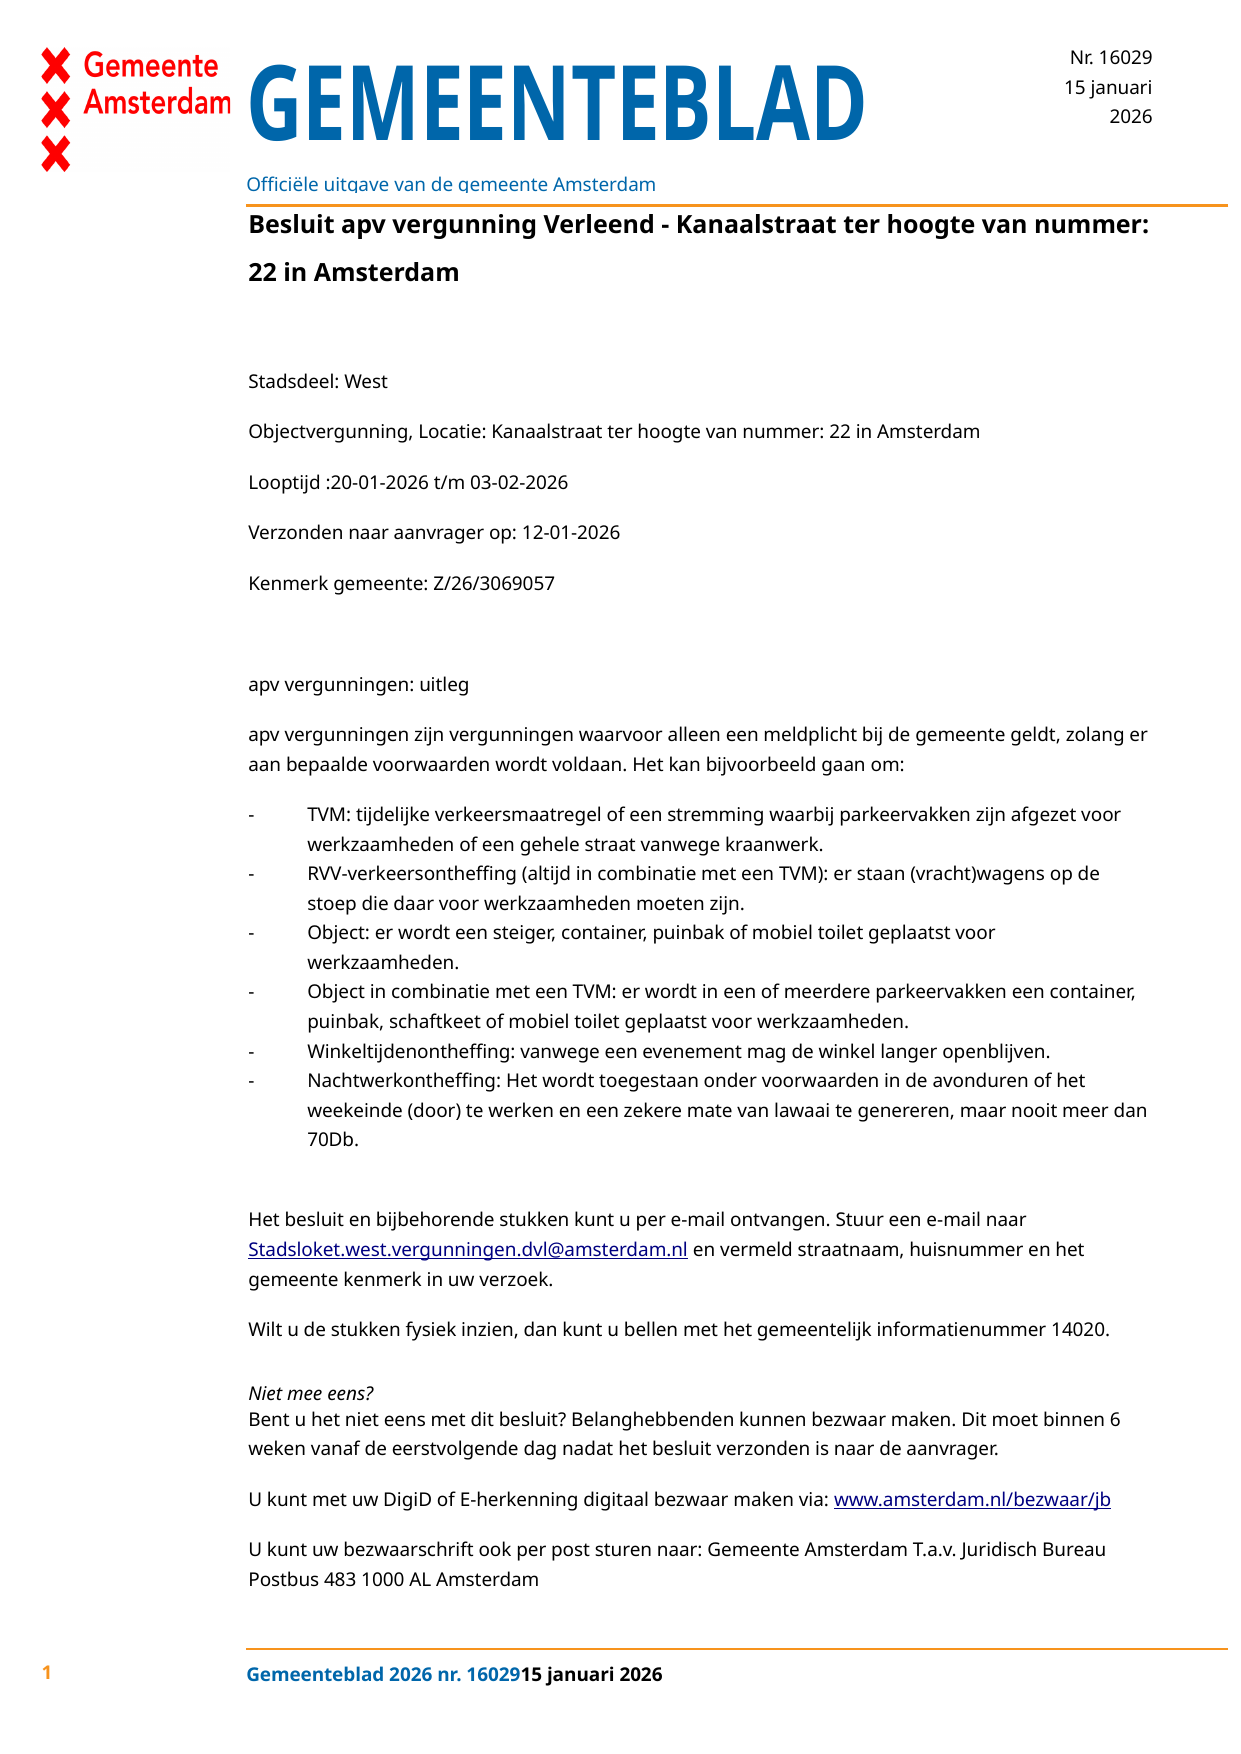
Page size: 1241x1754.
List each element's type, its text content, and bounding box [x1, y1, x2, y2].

text Stadsdeel: West [248, 368, 1152, 394]
text apv vergunningen: uitleg [248, 671, 1152, 697]
text Bent u het niet eens met dit besluit? Belanghebbenden kunnen bezwaar maken. Dit moet binnen 6 weken vanaf de eerstvolgende dag nadat het besluit verzonden is naar de aanvrager. [248, 1406, 1152, 1461]
text apv vergunningen zijn vergunningen waarvoor alleen een meldplicht bij de gemeente geldt, zolang er aan bepaalde voorwaarden wordt voldaan. Het kan bijvoorbeeld gaan om: [248, 721, 1152, 777]
list RVV-verkeersontheffing (altijd in combinatie met een TVM): er staan (vracht)wagens op de stoep die daar voor werkzaamheden moeten zijn. [248, 860, 1152, 916]
text Niet mee eens? [248, 1380, 1152, 1406]
text U kunt met uw DigiD of E-herkenning digitaal bezwaar maken via: www.amsterdam.nl/bezwaar/jb [248, 1486, 1152, 1512]
list Object: er wordt een steiger, container, puinbak of mobiel toilet geplaatst voor werkzaamheden. [248, 919, 1152, 975]
text U kunt uw bezwaarschrift ook per post sturen naar: Gemeente Amsterdam T.a.v. Juridisch Bureau Postbus 483 1000 AL Amsterdam [248, 1536, 1152, 1592]
text Kenmerk gemeente: Z/26/3069057 [248, 570, 1152, 596]
picture [41, 47, 231, 172]
list Nachtwerkontheffing: Het wordt toegestaan onder voorwaarden in de avonduren of het weekeinde (door) te werken en een zekere mate van lawaai te genereren, maar nooit meer dan 70Db. [248, 1067, 1152, 1152]
text Looptijd :20-01-2026 t/m 03-02-2026 [248, 469, 1152, 495]
text Besluit apv vergunning Verleend - Kanaalstraat ter hoogte van nummer: 22 in Amsterdam [248, 207, 1152, 288]
text Verzonden naar aanvrager op: 12-01-2026 [248, 519, 1152, 545]
list Winkeltijdenontheffing: vanwege een evenement mag de winkel langer openblijven. [248, 1038, 1152, 1064]
text Wilt u de stukken fysiek inzien, dan kunt u bellen met het gemeentelijk informatienummer 14020. [248, 1316, 1152, 1342]
text Het besluit en bijbehorende stukken kunt u per e-mail ontvangen. Stuur een e-mail naar Stadsloket.west.vergunningen.dvl@amsterdam.nl en vermeld straatnaam, huisnummer en het gemeente kenmerk in uw verzoek. [248, 1207, 1152, 1292]
list TVM: tijdelijke verkeersmaatregel of een stremming waarbij parkeervakken zijn afgezet voor werkzaamheden of een gehele straat vanwege kraanwerk. [248, 801, 1152, 857]
list Object in combinatie met een TVM: er wordt in een of meerdere parkeervakken een container, puinbak, schaftkeet of mobiel toilet geplaatst voor werkzaamheden. [248, 979, 1152, 1034]
text Objectvergunning, Locatie: Kanaalstraat ter hoogte van nummer: 22 in Amsterdam [248, 419, 1152, 444]
